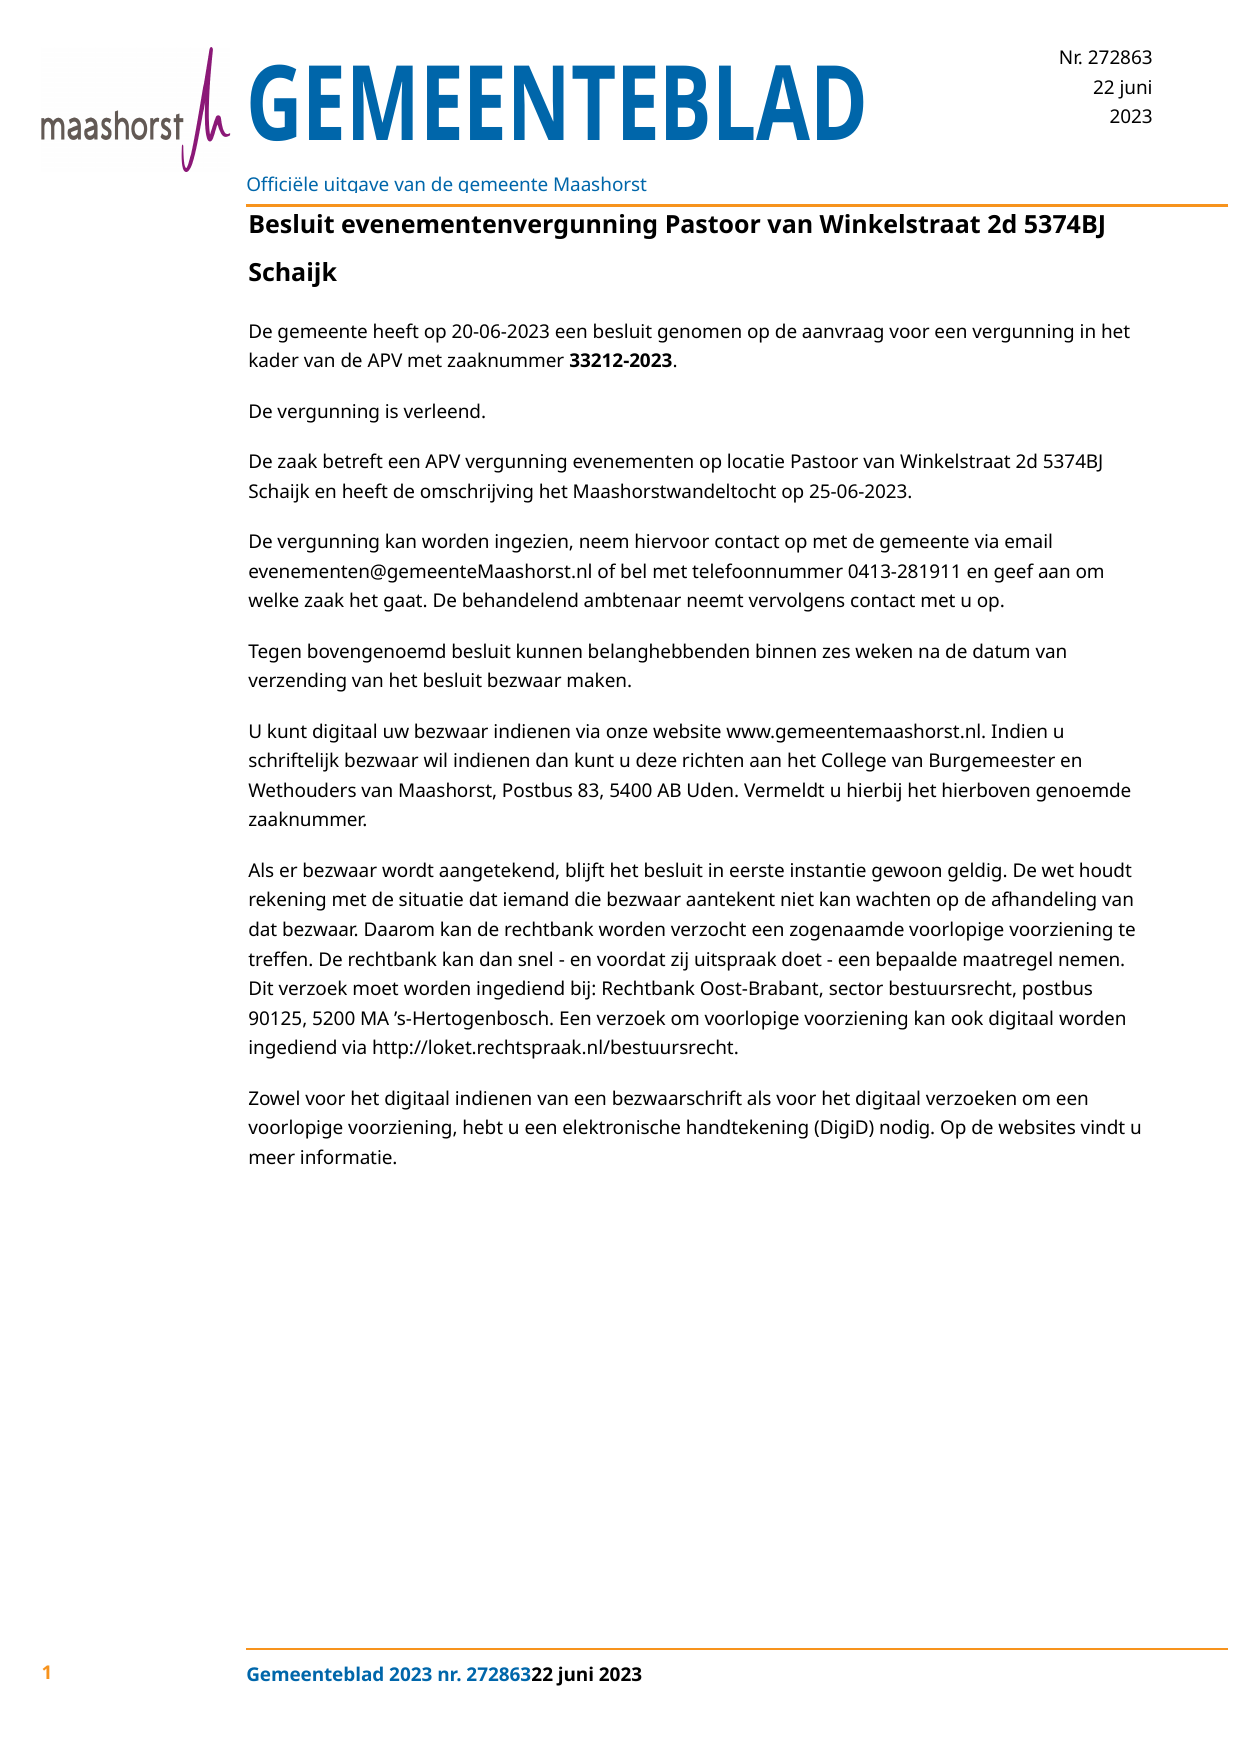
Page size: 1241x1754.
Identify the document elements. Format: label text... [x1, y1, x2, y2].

text Besluit evenementenvergunning Pastoor van Winkelstraat 2d 5374BJ Schaijk [248, 207, 1152, 288]
text Tegen bovengenoemd besluit kunnen belanghebbenden binnen zes weken na de datum van verzending van het besluit bezwaar maken. [248, 638, 1152, 693]
text De zaak betreft een APV vergunning evenementen op locatie Pastoor van Winkelstraat 2d 5374BJ Schaijk en heeft de omschrijving het Maashorstwandeltocht op 25-06-2023. [248, 448, 1152, 504]
text U kunt digitaal uw bezwaar indienen via onze website www.gemeentemaashorst.nl. Indien u schriftelijk bezwaar wil indienen dan kunt u deze richten aan het College van Burgemeester en Wethouders van Maashorst, Postbus 83, 5400 AB Uden. Vermeldt u hierbij het hierboven genoemde zaaknummer. [248, 718, 1152, 832]
text De vergunning is verleend. [248, 398, 1152, 424]
text Als er bezwaar wordt aangetekend, blijft het besluit in eerste instantie gewoon geldig. De wet houdt rekening met de situatie dat iemand die bezwaar aantekent niet kan wachten op de afhandeling van dat bezwaar. Daarom kan de rechtbank worden verzocht een zogenaamde voorlopige voorziening te treffen. De rechtbank kan dan snel - en voordat zij uitspraak doet - een bepaalde maatregel nemen. Dit verzoek moet worden ingediend bij: Rechtbank Oost-Brabant, sector bestuursrecht, postbus 90125, 5200 MA ’s-Hertogenbosch. Een verzoek om voorlopige voorziening kan ook digitaal worden ingediend via http://loket.rechtspraak.nl/bestuursrecht. [248, 857, 1152, 1060]
text De vergunning kan worden ingezien, neem hiervoor contact op met de gemeente via email evenementen@gemeenteMaashorst.nl of bel met telefoonnummer 0413-281911 en geef aan om welke zaak het gaat. De behandelend ambtenaar neemt vervolgens contact met u op. [248, 528, 1152, 613]
picture [41, 47, 231, 172]
text De gemeente heeft op 20-06-2023 een besluit genomen op de aanvraag voor een vergunning in het kader van de APV met zaaknummer 33212-2023. [248, 318, 1152, 373]
text Zowel voor het digitaal indienen van een bezwaarschrift als voor het digitaal verzoeken om een voorlopige voorziening, hebt u een elektronische handtekening (DigiD) nodig. Op de websites vindt u meer informatie. [248, 1085, 1152, 1170]
